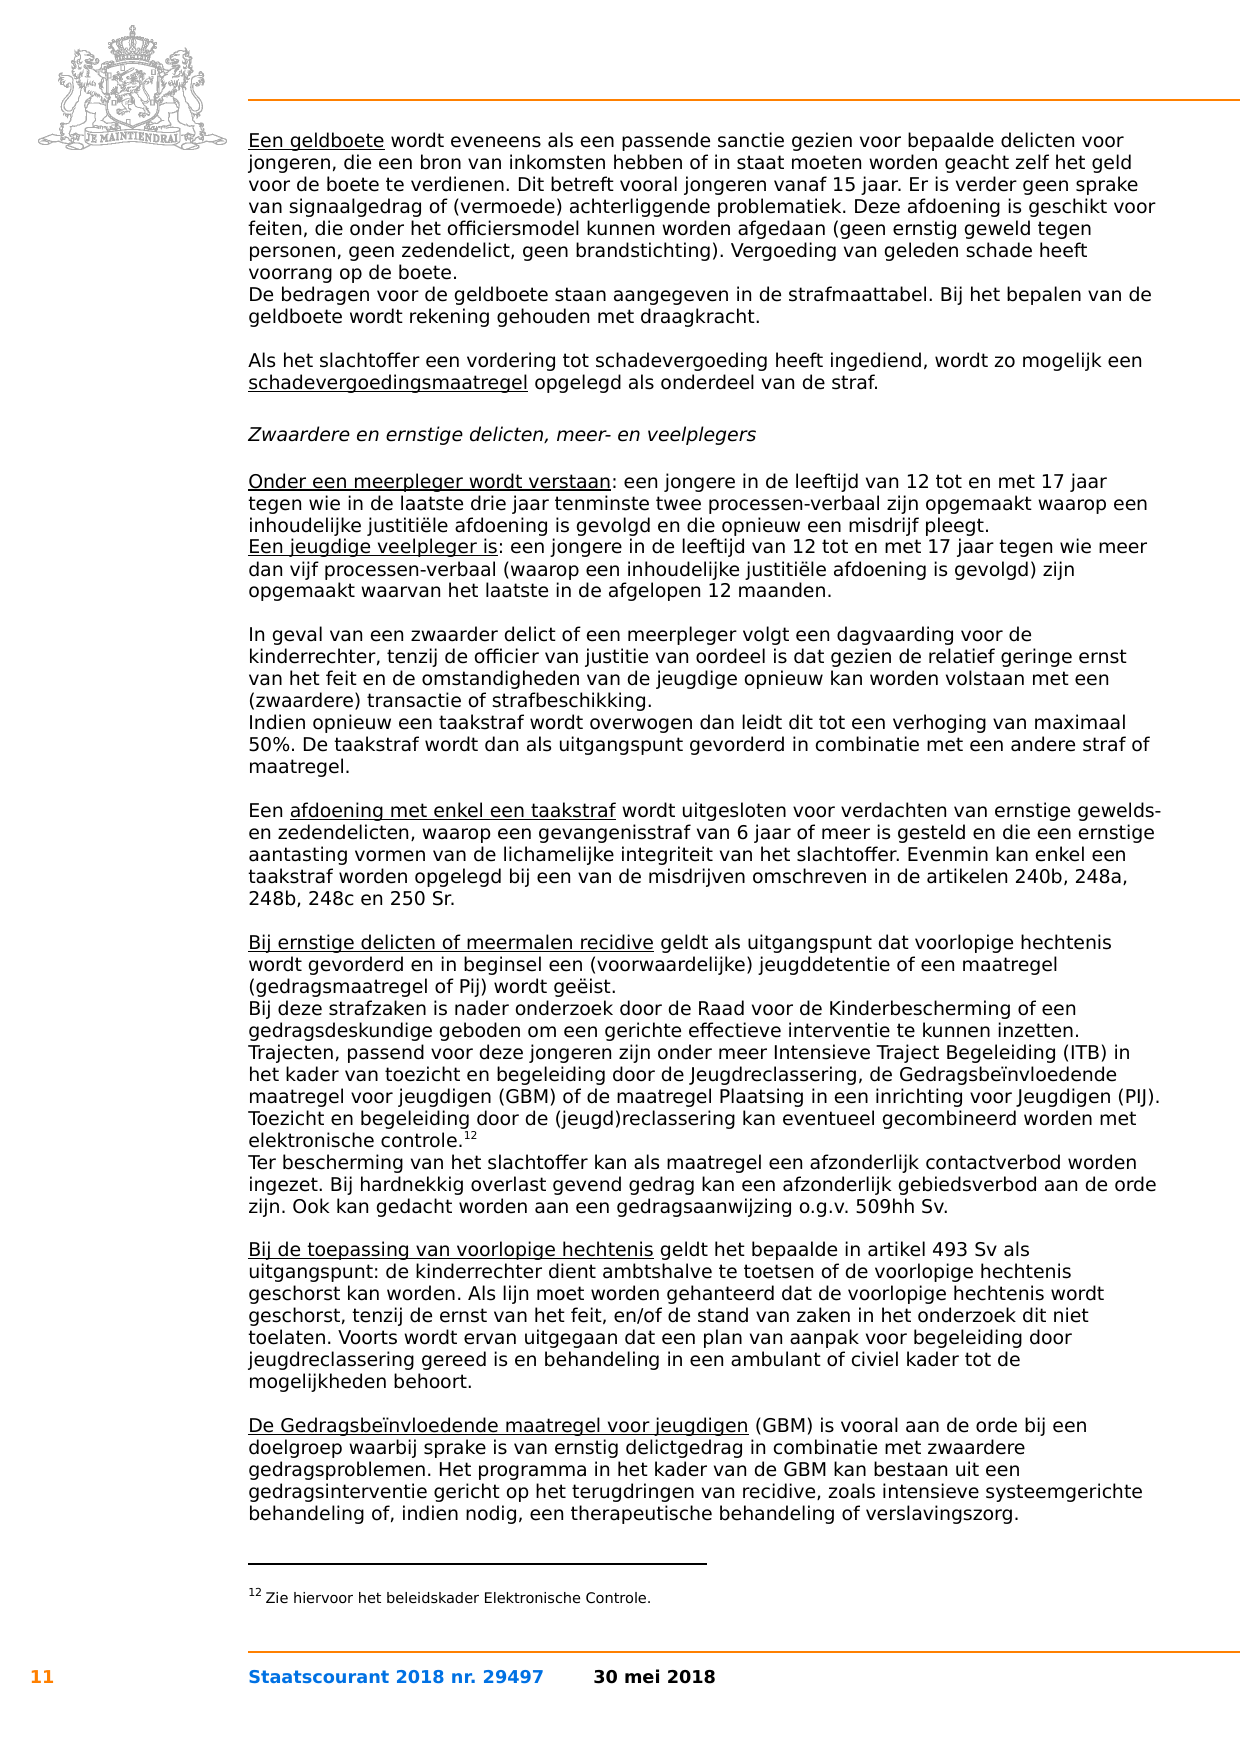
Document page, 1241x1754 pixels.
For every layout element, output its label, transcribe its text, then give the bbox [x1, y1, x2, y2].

text Zie hiervoor het beleidskader Elektronische Controle. [248, 1586, 1163, 1608]
text Ter bescherming van het slachtoffer kan als maatregel een afzonderlijk contactverbod worden ingezet. Bij hardnekkig overlast gevend gedrag kan een afzonderlijk gebiedsverbod aan de orde zijn. Ook kan gedacht worden aan een gedragsaanwijzing o.g.v. 509hh Sv. [248, 1152, 1163, 1217]
subtitle Zwaardere en ernstige delicten, meer- en veelplegers [248, 423, 1163, 446]
text Indien opnieuw een taakstraf wordt overwogen dan leidt dit tot een verhoging van maximaal 50%. De taakstraf wordt dan als uitgangspunt gevorderd in combinatie met een andere straf of maatregel. [248, 712, 1163, 778]
text Als het slachtoffer een vordering tot schadevergoeding heeft ingediend, wordt zo mogelijk een schadevergoedingsmaatregel opgelegd als onderdeel van de straf. [248, 349, 1163, 393]
text Bij deze strafzaken is nader onderzoek door de Raad voor de Kinderbescherming of een gedragsdeskundige geboden om een gerichte effectieve interventie te kunnen inzetten. Trajecten, passend voor deze jongeren zijn onder meer Intensieve Traject Begeleiding (ITB) in het kader van toezicht en begeleiding door de Jeugdreclassering, de Gedragsbeïnvloedende maatregel voor jeugdigen (GBM) of de maatregel Plaatsing in een inrichting voor Jeugdigen (PIJ). [248, 998, 1163, 1108]
text In geval van een zwaarder delict of een meerpleger volgt een dagvaarding voor de kinderrechter, tenzij de officier van justitie van oordeel is dat gezien de relatief geringe ernst van het feit en de omstandigheden van de jeugdige opnieuw kan worden volstaan met een (zwaardere) transactie of strafbeschikking. [248, 624, 1163, 712]
text Een afdoening met enkel een taakstraf wordt uitgesloten voor verdachten van ernstige gewelds- en zedendelicten, waarop een gevangenisstraf van 6 jaar of meer is gesteld en die een ernstige aantasting vormen van de lichamelijke integriteit van het slachtoffer. Evenmin kan enkel een taakstraf worden opgelegd bij een van de misdrijven omschreven in de artikelen 240b, 248a, 248b, 248c en 250 Sr. [248, 800, 1163, 910]
picture [38, 25, 227, 150]
text Een geldboete wordt eveneens als een passende sanctie gezien voor bepaalde delicten voor jongeren, die een bron van inkomsten hebben of in staat moeten worden geacht zelf het geld voor de boete te verdienen. Dit betreft vooral jongeren vanaf 15 jaar. Er is verder geen sprake van signaalgedrag of (vermoede) achterliggende problematiek. Deze afdoening is geschikt voor feiten, die onder het officiersmodel kunnen worden afgedaan (geen ernstig geweld tegen personen, geen zedendelict, geen brandstichting). Vergoeding van geleden schade heeft voorrang op de boete. [248, 130, 1163, 284]
text Onder een meerpleger wordt verstaan: een jongere in de leeftijd van 12 tot en met 17 jaar tegen wie in de laatste drie jaar tenminste twee processen-verbaal zijn opgemaakt waarop een inhoudelijke justitiële afdoening is gevolgd en die opnieuw een misdrijf pleegt. [248, 471, 1163, 536]
text Bij ernstige delicten of meermalen recidive geldt als uitgangspunt dat voorlopige hechtenis wordt gevorderd en in beginsel een (voorwaardelijke) jeugddetentie of een maatregel (gedragsmaatregel of Pij) wordt geëist. [248, 932, 1163, 998]
text Bij de toepassing van voorlopige hechtenis geldt het bepaalde in artikel 493 Sv als uitgangspunt: de kinderrechter dient ambtshalve te toetsen of de voorlopige hechtenis geschorst kan worden. Als lijn moet worden gehanteerd dat de voorlopige hechtenis wordt geschorst, tenzij de ernst van het feit, en/of de stand van zaken in het onderzoek dit niet toelaten. Voorts wordt ervan uitgegaan dat een plan van aanpak voor begeleiding door jeugdreclassering gereed is en behandeling in een ambulant of civiel kader tot de mogelijkheden behoort. [248, 1239, 1163, 1393]
text De bedragen voor de geldboete staan aangegeven in de strafmaattabel. Bij het bepalen van de geldboete wordt rekening gehouden met draagkracht. [248, 284, 1163, 328]
text Een jeugdige veelpleger is: een jongere in de leeftijd van 12 tot en met 17 jaar tegen wie meer dan vijf processen-verbaal (waarop een inhoudelijke justitiële afdoening is gevolgd) zijn opgemaakt waarvan het laatste in de afgelopen 12 maanden. [248, 536, 1163, 602]
text De Gedragsbeïnvloedende maatregel voor jeugdigen (GBM) is vooral aan de orde bij een doelgroep waarbij sprake is van ernstig delictgedrag in combinatie met zwaardere gedragsproblemen. Het programma in het kader van de GBM kan bestaan uit een gedragsinterventie gericht op het terugdringen van recidive, zoals intensieve systeemgerichte behandeling of, indien nodig, een therapeutische behandeling of verslavingszorg. [248, 1415, 1163, 1525]
text Toezicht en begeleiding door de (jeugd)reclassering kan eventueel gecombineerd worden met elektronische controle. [248, 1108, 1163, 1152]
